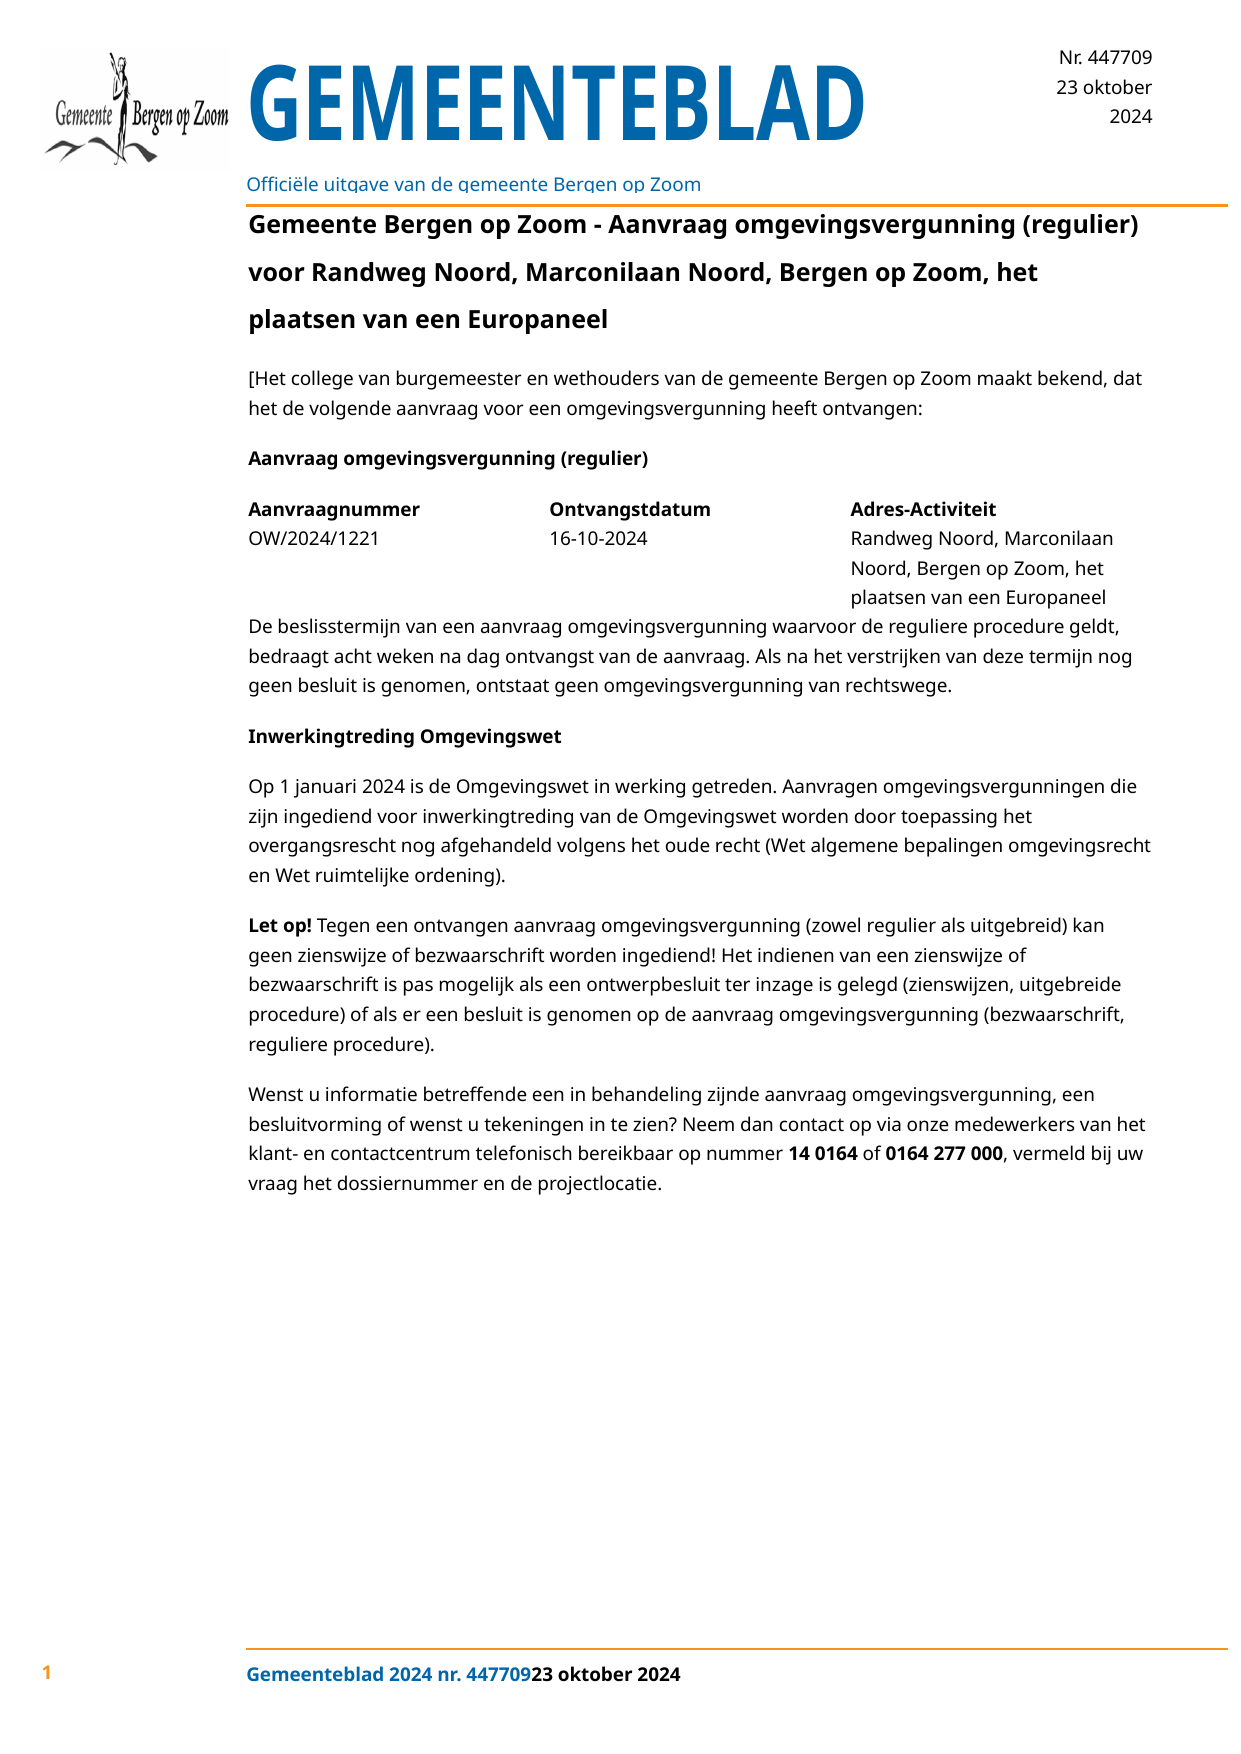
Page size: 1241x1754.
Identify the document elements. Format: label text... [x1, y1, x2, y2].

text Inwerkingtreding Omgevingswet [248, 723, 1152, 748]
text Op 1 januari 2024 is de Omgevingswet in werking getreden. Aanvragen omgevingsvergunningen die zijn ingediend voor inwerkingtreding van de Omgevingswet worden door toepassing het overgangsrescht nog afgehandeld volgens het oude recht (Wet algemene bepalingen omgevingsrecht en Wet ruimtelijke ordening). [248, 773, 1152, 888]
table_header OW/2024/1221 [248, 525, 549, 610]
text [Het college van burgemeester en wethouders van de gemeente Bergen op Zoom maakt bekend, dat het de volgende aanvraag voor een omgevingsvergunning heeft ontvangen: [248, 366, 1152, 421]
text Let op! Tegen een ontvangen aanvraag omgevingsvergunning (zowel regulier als uitgebreid) kan geen zienswijze of bezwaarschrift worden ingediend! Het indienen van een zienswijze of bezwaarschrift is pas mogelijk als een ontwerpbesluit ter inzage is gelegd (zienswijzen, uitgebreide procedure) of als er een besluit is genomen op de aanvraag omgevingsvergunning (bezwaarschrift, reguliere procedure). [248, 912, 1152, 1056]
text Gemeente Bergen op Zoom - Aanvraag omgevingsvergunning (regulier) voor Randweg Noord, Marconilaan Noord, Bergen op Zoom, het plaatsen van een Europaneel [248, 207, 1152, 336]
table_header Ontvangstdatum [549, 496, 850, 522]
table_header Aanvraagnummer [248, 496, 549, 522]
table_header 16-10-2024 [549, 525, 850, 610]
picture [41, 47, 231, 172]
table_header Adres-Activiteit [850, 496, 1152, 522]
text Wenst u informatie betreffende een in behandeling zijnde aanvraag omgevingsvergunning, een besluitvorming of wenst u tekeningen in te zien? Neem dan contact op via onze medewerkers van het klant- en contactcentrum telefonisch bereikbaar op nummer 14 0164 of 0164 277 000, vermeld bij uw vraag het dossiernummer en de projectlocatie. [248, 1081, 1152, 1196]
text Aanvraag omgevingsvergunning (regulier) [248, 446, 1152, 471]
text De beslisstermijn van een aanvraag omgevingsvergunning waarvoor de reguliere procedure geldt, bedraagt acht weken na dag ontvangst van de aanvraag. Als na het verstrijken van deze termijn nog geen besluit is genomen, ontstaat geen omgevingsvergunning van rechtswege. [248, 613, 1152, 698]
table_header Randweg Noord, Marconilaan Noord, Bergen op Zoom, het plaatsen van een Europaneel [850, 525, 1152, 610]
